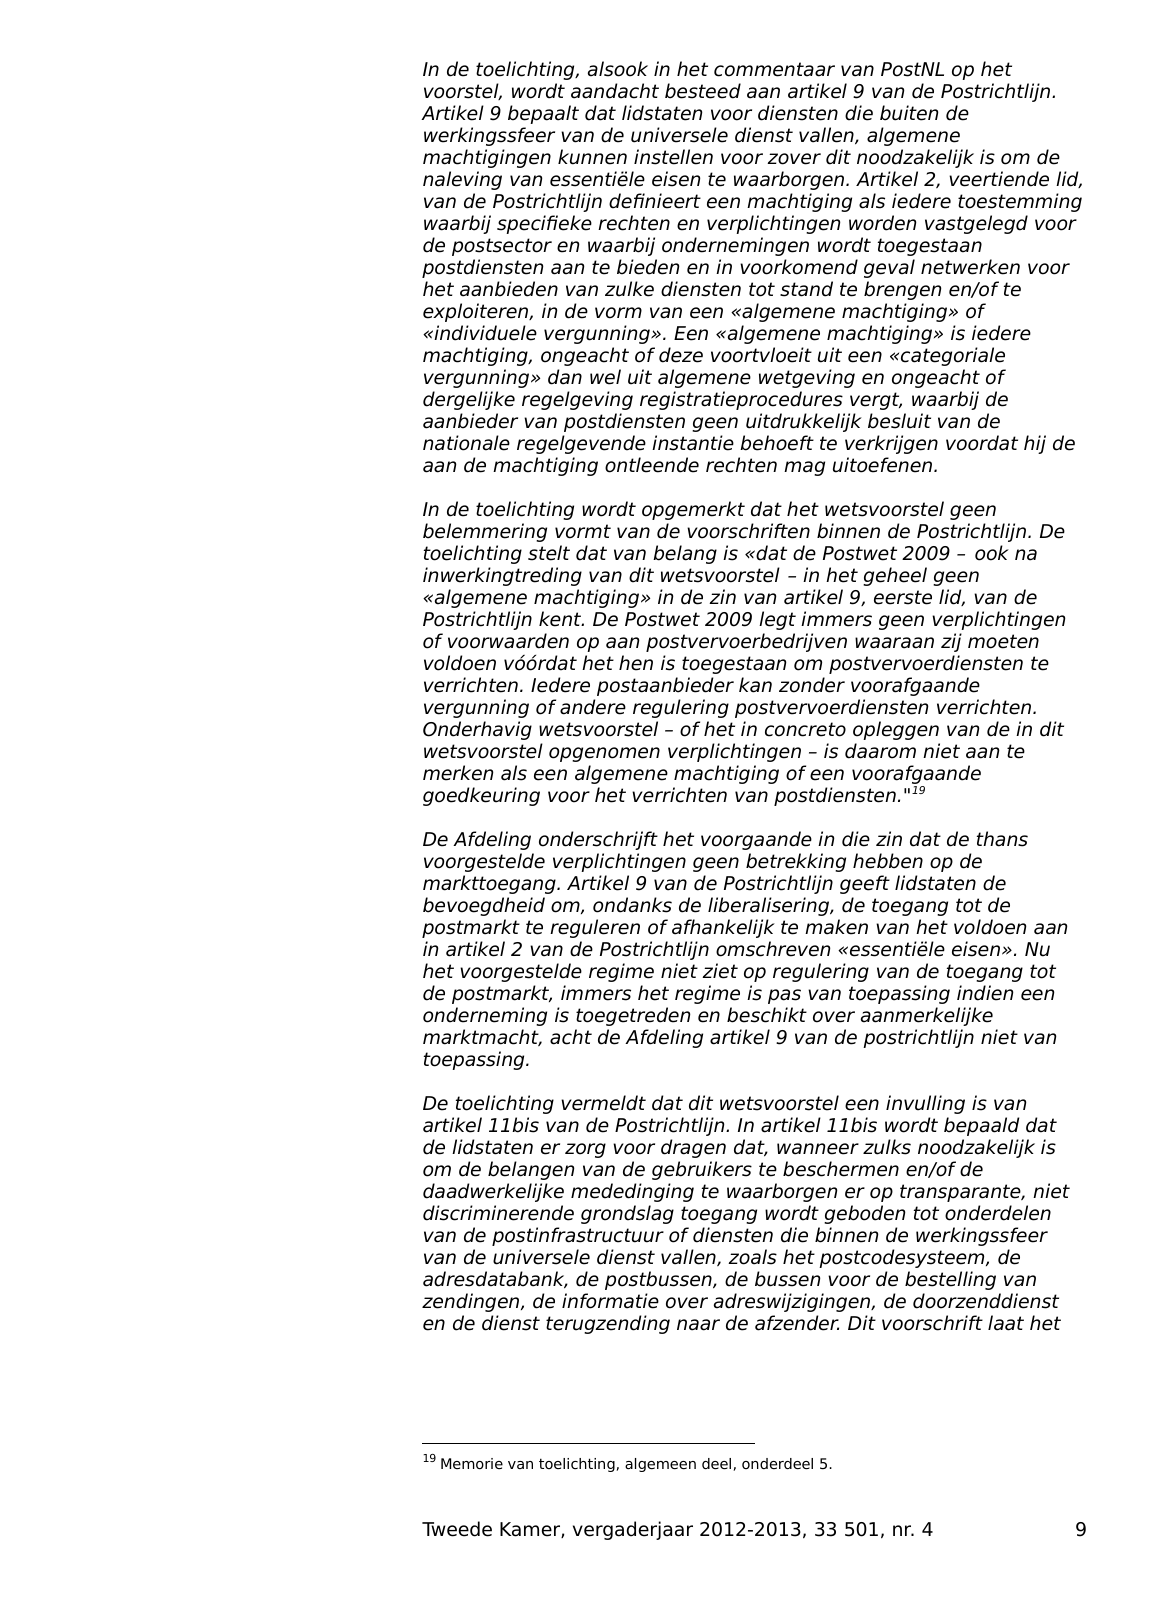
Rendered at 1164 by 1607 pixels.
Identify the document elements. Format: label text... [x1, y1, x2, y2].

text De Afdeling onderschrijft het voorgaande in die zin dat de thans voorgestelde verplichtingen geen betrekking hebben op de markttoegang. Artikel 9 van de Postrichtlijn geeft lidstaten de bevoegdheid om, ondanks de liberalisering, de toegang tot de postmarkt te reguleren of afhankelijk te maken van het voldoen aan in artikel 2 van de Postrichtlijn omschreven «essentiële eisen». Nu het voorgestelde regime niet ziet op regulering van de toegang tot de postmarkt, immers het regime is pas van toepassing indien een onderneming is toegetreden en beschikt over aanmerkelijke marktmacht, acht de Afdeling artikel 9 van de postrichtlijn niet van toepassing. [422, 829, 1087, 1071]
text In de toelichting wordt opgemerkt dat het wetsvoorstel geen belemmering vormt van de voorschriften binnen de Postrichtlijn. De toelichting stelt dat van belang is «dat de Postwet 2009 – ook na inwerkingtreding van dit wetsvoorstel – in het geheel geen «algemene machtiging» in de zin van artikel 9, eerste lid, van de Postrichtlijn kent. De Postwet 2009 legt immers geen verplichtingen of voorwaarden op aan postvervoerbedrijven waaraan zij moeten voldoen vóórdat het hen is toegestaan om postvervoerdiensten te verrichten. Iedere postaanbieder kan zonder voorafgaande vergunning of andere regulering postvervoerdiensten verrichten. Onderhavig wetsvoorstel – of het in concreto opleggen van de in dit wetsvoorstel opgenomen verplichtingen – is daarom niet aan te merken als een algemene machtiging of een voorafgaande goedkeuring voor het verrichten van postdiensten." [422, 499, 1087, 807]
text De toelichting vermeldt dat dit wetsvoorstel een invulling is van artikel 11bis van de Postrichtlijn. In artikel 11bis wordt bepaald dat de lidstaten er zorg voor dragen dat, wanneer zulks noodzakelijk is om de belangen van de gebruikers te beschermen en/of de daadwerkelijke mededinging te waarborgen er op transparante, niet discriminerende grondslag toegang wordt geboden tot onderdelen van de postinfrastructuur of diensten die binnen de werkingssfeer van de universele dienst vallen, zoals het postcodesysteem, de adresdatabank, de postbussen, de bussen voor de bestelling van zendingen, de informatie over adreswijzigingen, de doorzenddienst en de dienst terugzending naar de afzender. Dit voorschrift laat het [422, 1093, 1087, 1334]
text In de toelichting, alsook in het commentaar van PostNL op het voorstel, wordt aandacht besteed aan artikel 9 van de Postrichtlijn. Artikel 9 bepaalt dat lidstaten voor diensten die buiten de werkingssfeer van de universele dienst vallen, algemene machtigingen kunnen instellen voor zover dit noodzakelijk is om de naleving van essentiële eisen te waarborgen. Artikel 2, veertiende lid, van de Postrichtlijn definieert een machtiging als iedere toestemming waarbij specifieke rechten en verplichtingen worden vastgelegd voor de postsector en waarbij ondernemingen wordt toegestaan postdiensten aan te bieden en in voorkomend geval netwerken voor het aanbieden van zulke diensten tot stand te brengen en/of te exploiteren, in de vorm van een «algemene machtiging» of «individuele vergunning». Een «algemene machtiging» is iedere machtiging, ongeacht of deze voortvloeit uit een «categoriale vergunning» dan wel uit algemene wetgeving en ongeacht of dergelijke regelgeving registratieprocedures vergt, waarbij de aanbieder van postdiensten geen uitdrukkelijk besluit van de nationale regelgevende instantie behoeft te verkrijgen voordat hij de aan de machtiging ontleende rechten mag uitoefenen. [422, 59, 1087, 477]
text Memorie van toelichting, algemeen deel, onderdeel 5. [422, 1452, 1087, 1474]
